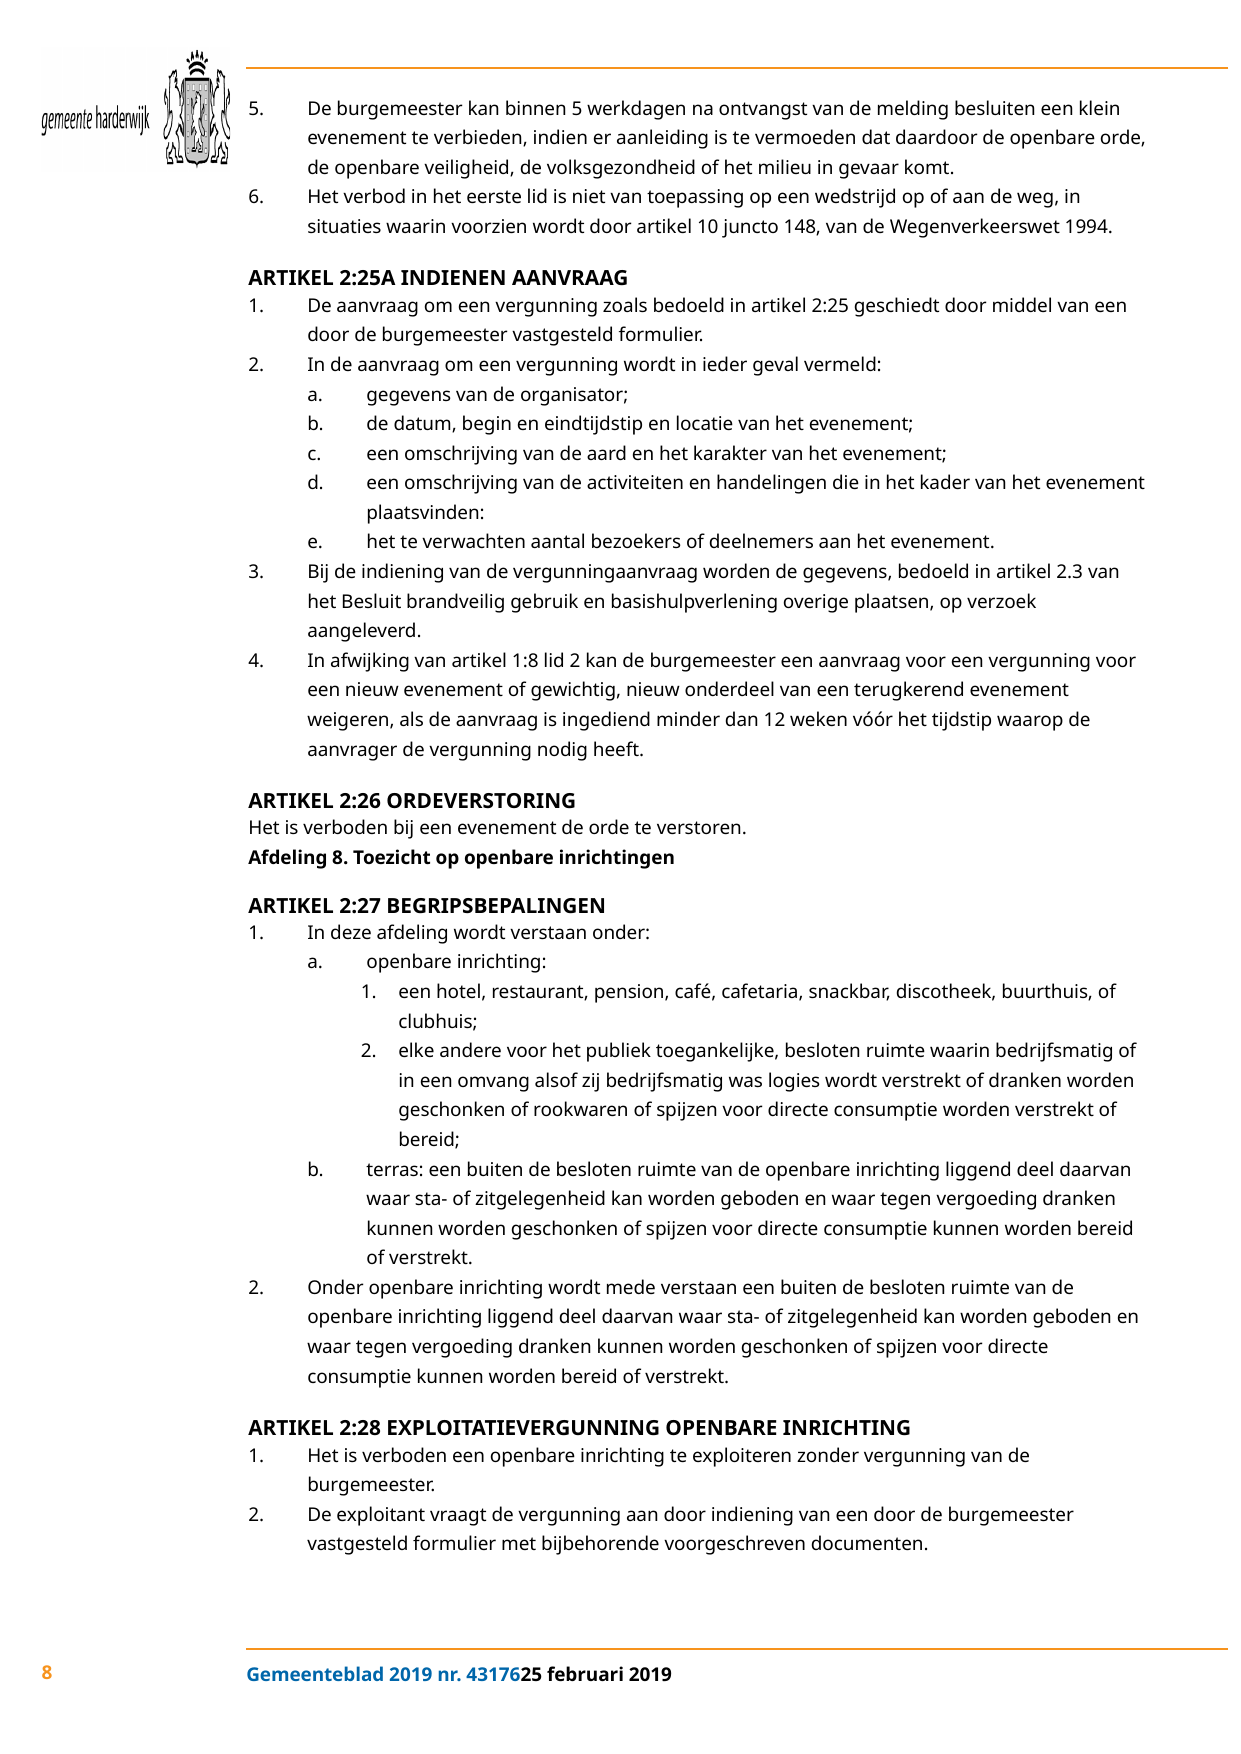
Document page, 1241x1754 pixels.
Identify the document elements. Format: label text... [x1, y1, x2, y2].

list een hotel, restaurant, pension, café, cafetaria, snackbar, discotheek, buurthuis, of clubhuis; [361, 978, 1152, 1034]
list elke andere voor het publiek toegankelijke, besloten ruimte waarin bedrijfsmatig of in een omvang alsof zij bedrijfsmatig was logies wordt verstrekt of dranken worden geschonken of rookwaren of spijzen voor directe consumptie worden verstrekt of bereid; [361, 1037, 1152, 1152]
list Het is verboden een openbare inrichting te exploiteren zonder vergunning van de burgemeester. [248, 1442, 1152, 1497]
list In afwijking van artikel 1:8 lid 2 kan de burgemeester een aanvraag voor een vergunning voor een nieuw evenement of gewichtig, nieuw onderdeel van een terugkerend evenement weigeren, als de aanvraag is ingediend minder dan 12 weken vóór het tijdstip waarop de aanvrager de vergunning nodig heeft. [248, 647, 1152, 761]
list Het verbod in het eerste lid is niet van toepassing op een wedstrijd op of aan de weg, in situaties waarin voorzien wordt door artikel 10 juncto 148, van de Wegenverkeerswet 1994. [248, 183, 1152, 239]
list Onder openbare inrichting wordt mede verstaan een buiten de besloten ruimte van de openbare inrichting liggend deel daarvan waar sta- of zitgelegenheid kan worden geboden en waar tegen vergoeding dranken kunnen worden geschonken of spijzen voor directe consumptie kunnen worden bereid of verstrekt. [248, 1274, 1152, 1389]
text ARTIKEL 2:26 ORDEVERSTORING [248, 786, 1152, 814]
list In de aanvraag om een vergunning wordt in ieder geval vermeld: [248, 351, 1152, 377]
list een omschrijving van de aard en het karakter van het evenement; [307, 440, 1152, 466]
list gegevens van de organisator; [307, 381, 1152, 406]
list de datum, begin en eindtijdstip en locatie van het evenement; [307, 410, 1152, 436]
list In deze afdeling wordt verstaan onder: [248, 919, 1152, 945]
list het te verwachten aantal bezoekers of deelnemers aan het evenement. [307, 529, 1152, 554]
text Het is verboden bij een evenement de orde te verstoren. [248, 814, 1152, 840]
text ARTIKEL 2:28 EXPLOITATIEVERGUNNING OPENBARE INRICHTING [248, 1413, 1152, 1442]
list De aanvraag om een vergunning zoals bedoeld in artikel 2:25 geschiedt door middel van een door de burgemeester vastgesteld formulier. [248, 292, 1152, 347]
text ARTIKEL 2:25A INDIENEN AANVRAAG [248, 263, 1152, 292]
list De burgemeester kan binnen 5 werkdagen na ontvangst van de melding besluiten een klein evenement te verbieden, indien er aanleiding is te vermoeden dat daardoor de openbare orde, de openbare veiligheid, de volksgezondheid of het milieu in gevaar komt. [248, 95, 1152, 180]
list openbare inrichting: [307, 949, 1152, 974]
picture [41, 47, 231, 172]
list een omschrijving van de activiteiten en handelingen die in het kader van het evenement plaatsvinden: [307, 469, 1152, 525]
list De exploitant vraagt de vergunning aan door indiening van een door de burgemeester vastgesteld formulier met bijbehorende voorgeschreven documenten. [248, 1501, 1152, 1556]
list terras: een buiten de besloten ruimte van de openbare inrichting liggend deel daarvan waar sta- of zitgelegenheid kan worden geboden en waar tegen vergoeding dranken kunnen worden geschonken of spijzen voor directe consumptie kunnen worden bereid of verstrekt. [307, 1156, 1152, 1270]
list Bij de indiening van de vergunningaanvraag worden de gegevens, bedoeld in artikel 2.3 van het Besluit brandveilig gebruik en basishulpverlening overige plaatsen, op verzoek aangeleverd. [248, 558, 1152, 643]
text ARTIKEL 2:27 BEGRIPSBEPALINGEN [248, 891, 1152, 919]
text Afdeling 8. Toezicht op openbare inrichtingen [248, 844, 1152, 870]
